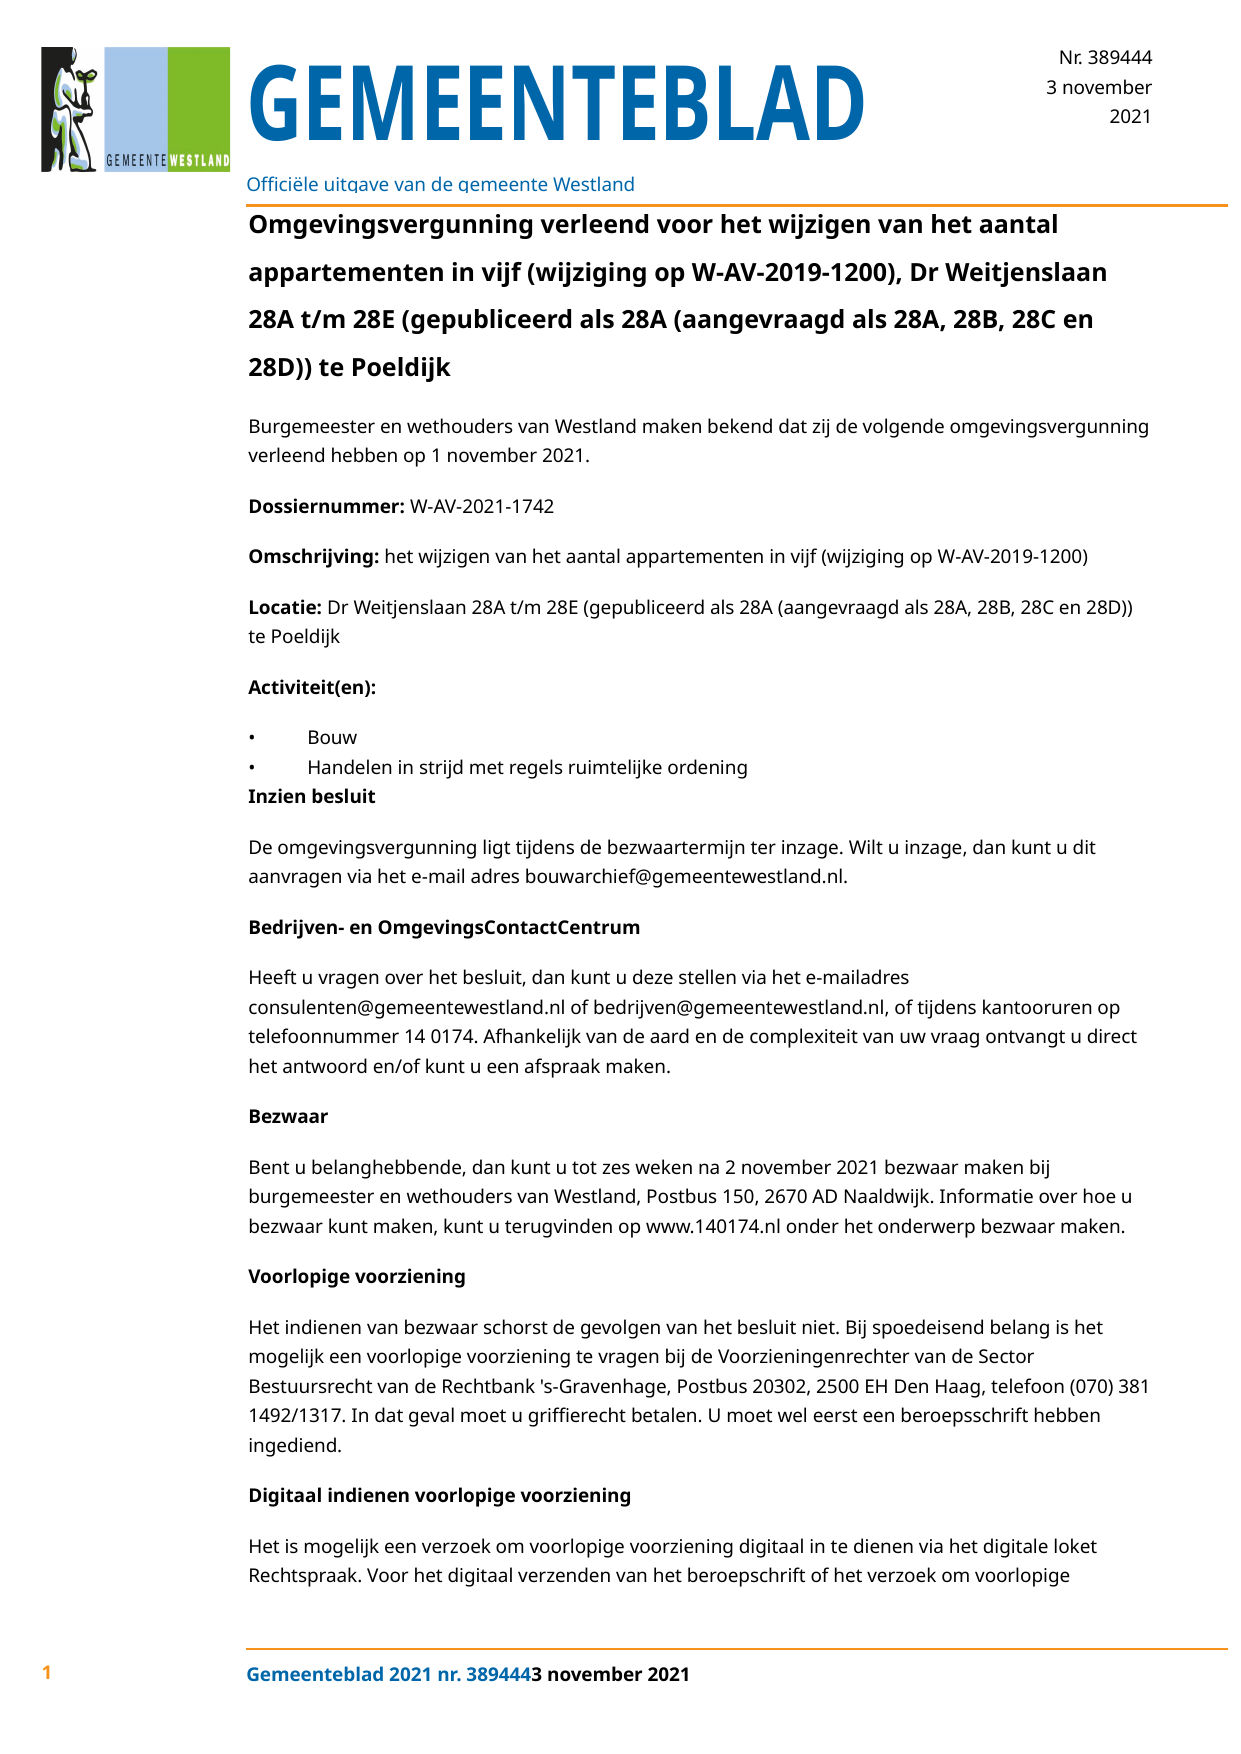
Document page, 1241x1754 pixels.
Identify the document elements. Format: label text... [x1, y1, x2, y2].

text Omschrijving: het wijzigen van het aantal appartementen in vijf (wijziging op W-AV-2019-1200) [248, 543, 1152, 569]
text Het is mogelijk een verzoek om voorlopige voorziening digitaal in te dienen via het digitale loket Rechtspraak. Voor het digitaal verzenden van het beroepschrift of het verzoek om voorlopige [248, 1533, 1152, 1588]
text De omgevingsvergunning ligt tijdens de bezwaartermijn ter inzage. Wilt u inzage, dan kunt u dit aanvragen via het e-mail adres bouwarchief@gemeentewestland.nl. [248, 834, 1152, 889]
text Locatie: Dr Weitjenslaan 28A t/m 28E (gepubliceerd als 28A (aangevraagd als 28A, 28B, 28C en 28D)) te Poeldijk [248, 594, 1152, 649]
text Omgevingsvergunning verleend voor het wijzigen van het aantal appartementen in vijf (wijziging op W-AV-2019-1200), Dr Weitjenslaan 28A t/m 28E (gepubliceerd als 28A (aangevraagd als 28A, 28B, 28C en 28D)) te Poeldijk [248, 207, 1152, 384]
text Bent u belanghebbende, dan kunt u tot zes weken na 2 november 2021 bezwaar maken bij burgemeester en wethouders van Westland, Postbus 150, 2670 AD Naaldwijk. Informatie over hoe u bezwaar kunt maken, kunt u terugvinden op www.140174.nl onder het onderwerp bezwaar maken. [248, 1154, 1152, 1239]
text Bezwaar [248, 1103, 1152, 1129]
text Het indienen van bezwaar schorst de gevolgen van het besluit niet. Bij spoedeisend belang is het mogelijk een voorlopige voorziening te vragen bij de Voorzieningenrechter van de Sector Bestuursrecht van de Rechtbank 's-Gravenhage, Postbus 20302, 2500 EH Den Haag, telefoon (070) 381 1492/1317. In dat geval moet u griffierecht betalen. U moet wel eerst een beroepsschrift hebben ingediend. [248, 1314, 1152, 1458]
picture [41, 47, 231, 172]
text Inzien besluit [248, 783, 1152, 809]
text Activiteit(en): [248, 674, 1152, 700]
text Burgemeester en wethouders van Westland maken bekend dat zij de volgende omgevingsvergunning verleend hebben op 1 november 2021. [248, 413, 1152, 468]
text Bedrijven- en OmgevingsContactCentrum [248, 914, 1152, 940]
text Heeft u vragen over het besluit, dan kunt u deze stellen via het e-mailadres consulenten@gemeentewestland.nl of bedrijven@gemeentewestland.nl, of tijdens kantooruren op telefoonnummer 14 0174. Afhankelijk van de aard en de complexiteit van uw vraag ontvangt u direct het antwoord en/of kunt u een afspraak maken. [248, 964, 1152, 1079]
text Dossiernummer: W-AV-2021-1742 [248, 493, 1152, 519]
text Voorlopige voorziening [248, 1263, 1152, 1289]
list Bouw [248, 724, 1152, 750]
list Handelen in strijd met regels ruimtelijke ordening [248, 754, 1152, 780]
text Digitaal indienen voorlopige voorziening [248, 1483, 1152, 1508]
